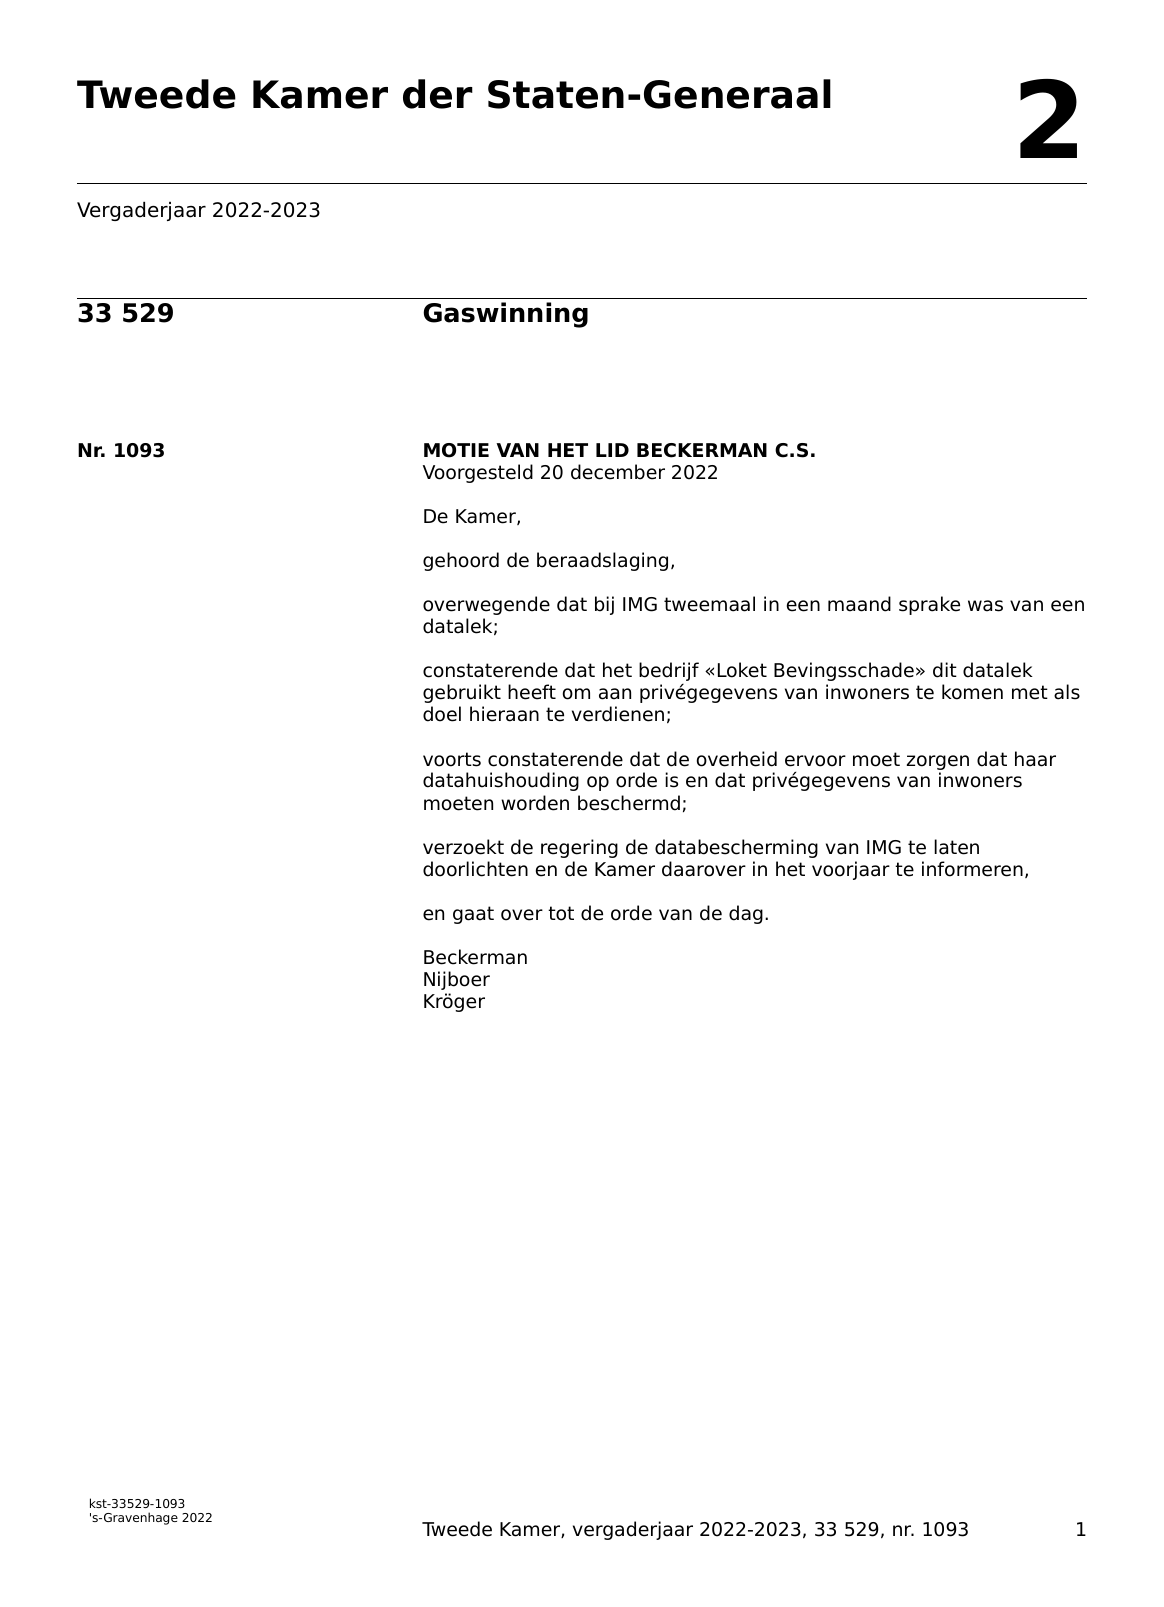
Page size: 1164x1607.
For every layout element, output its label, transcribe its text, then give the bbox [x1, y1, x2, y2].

table_header 2 [886, 59, 1087, 183]
text overwegende dat bij IMG tweemaal in een maand sprake was van een datalek; [422, 594, 1087, 638]
text Kröger [422, 991, 1087, 1013]
text voorts constaterende dat de overheid ervoor moet zorgen dat haar datahuishouding op orde is en dat privégegevens van inwoners moeten worden beschermd; [422, 748, 1087, 814]
subtitle 33 529 Gaswinning [77, 299, 1087, 329]
text Beckerman [422, 947, 1087, 969]
text Nijboer [422, 969, 1087, 991]
table_cell Vergaderjaar 2022-2023 [77, 184, 1087, 298]
text 's-Gravenhage 2022 [88, 1511, 323, 1525]
text constaterende dat het bedrijf «Loket Bevingsschade» dit datalek gebruikt heeft om aan privégegevens van inwoners te komen met als doel hieraan te verdienen; [422, 660, 1087, 726]
text verzoekt de regering de databescherming van IMG te laten doorlichten en de Kamer daarover in het voorjaar te informeren, [422, 837, 1087, 881]
subtitle Nr. 1093 MOTIE VAN HET LID BECKERMAN C.S. [77, 440, 1087, 462]
text Voorgesteld 20 december 2022 [422, 462, 1087, 484]
text De Kamer, [422, 506, 1087, 528]
table_header Tweede Kamer der Staten-Generaal [77, 59, 886, 183]
text kst-33529-1093 [88, 1497, 323, 1511]
text gehoord de beraadslaging, [422, 550, 1087, 572]
text en gaat over tot de orde van de dag. [422, 903, 1087, 925]
